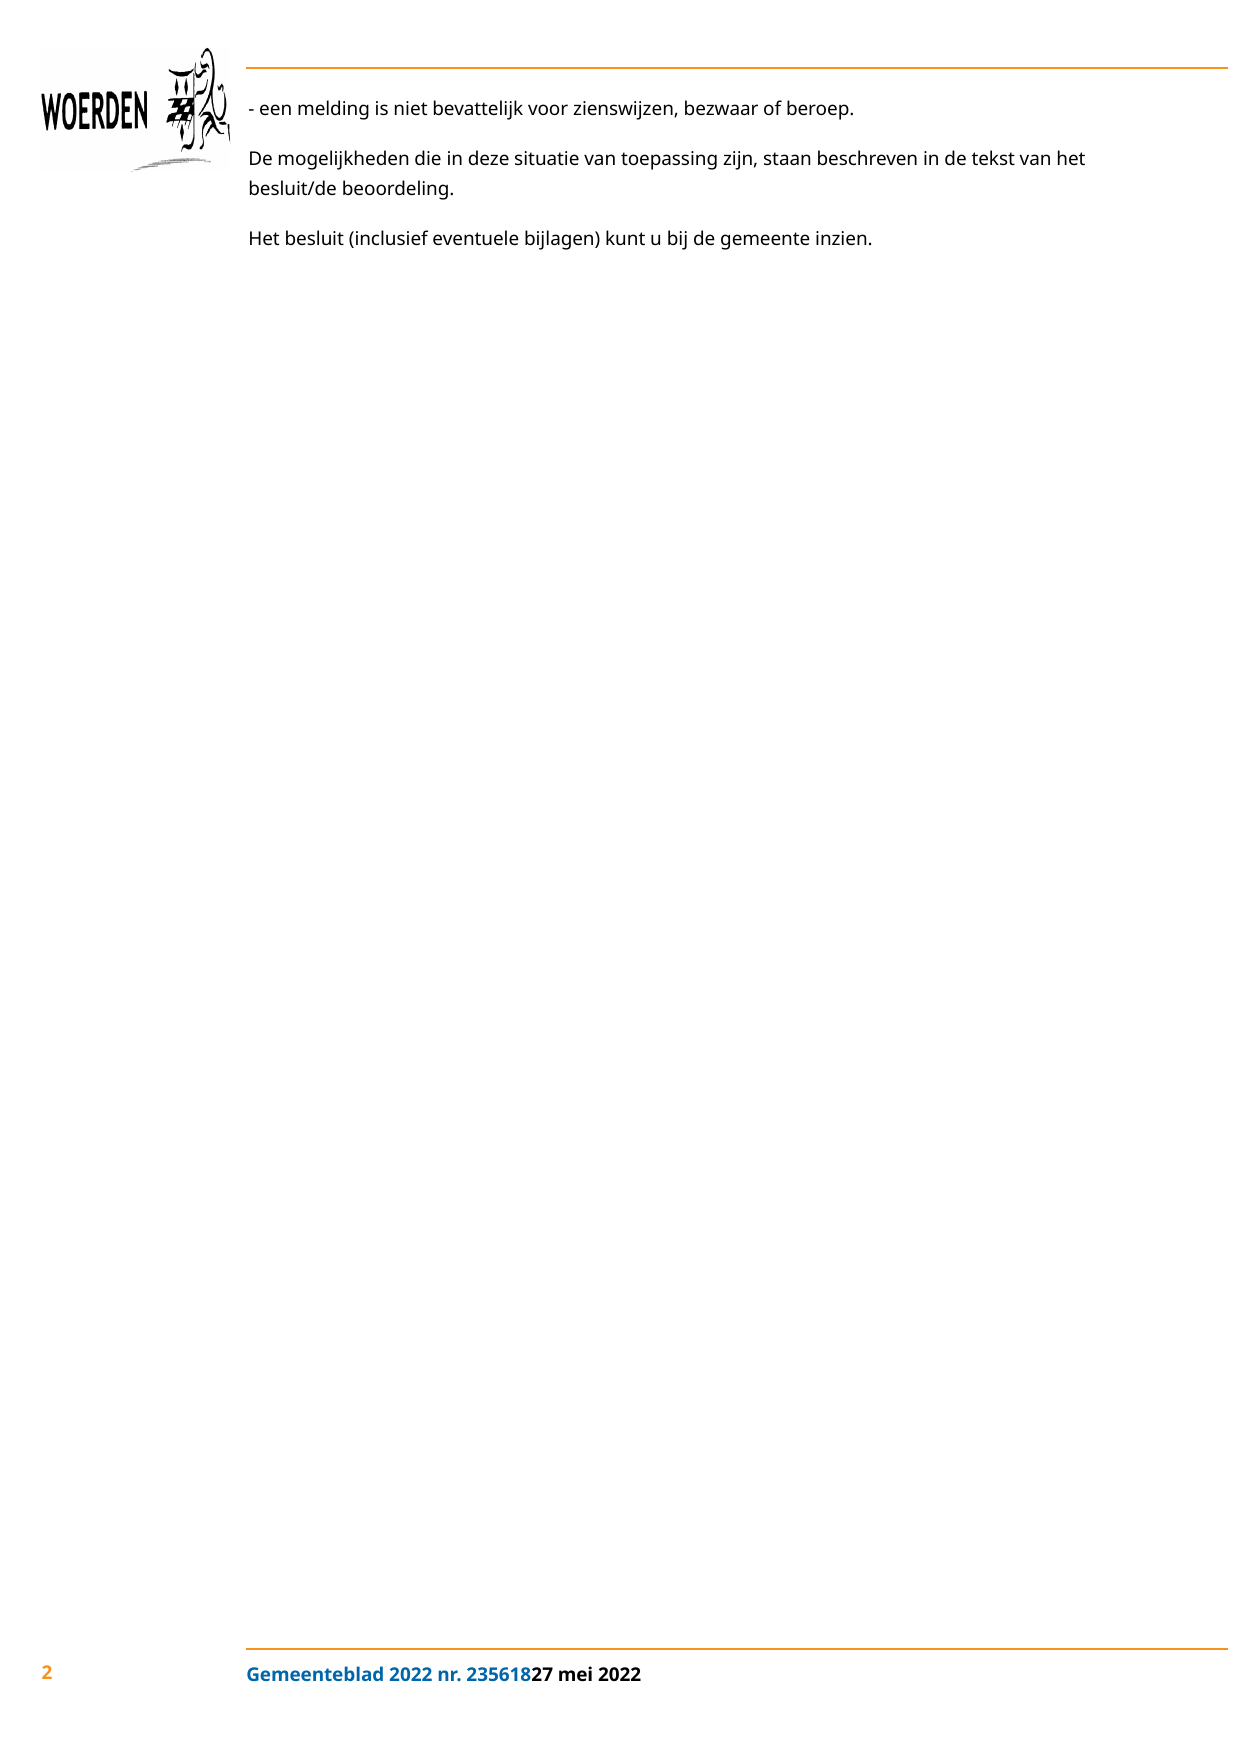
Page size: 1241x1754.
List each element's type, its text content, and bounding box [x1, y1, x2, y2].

text Het besluit (inclusief eventuele bijlagen) kunt u bij de gemeente inzien. [248, 225, 1152, 251]
text - een melding is niet bevattelijk voor zienswijzen, bezwaar of beroep. [248, 95, 1152, 121]
text De mogelijkheden die in deze situatie van toepassing zijn, staan beschreven in de tekst van het besluit/de beoordeling. [248, 145, 1152, 201]
picture [41, 47, 231, 172]
